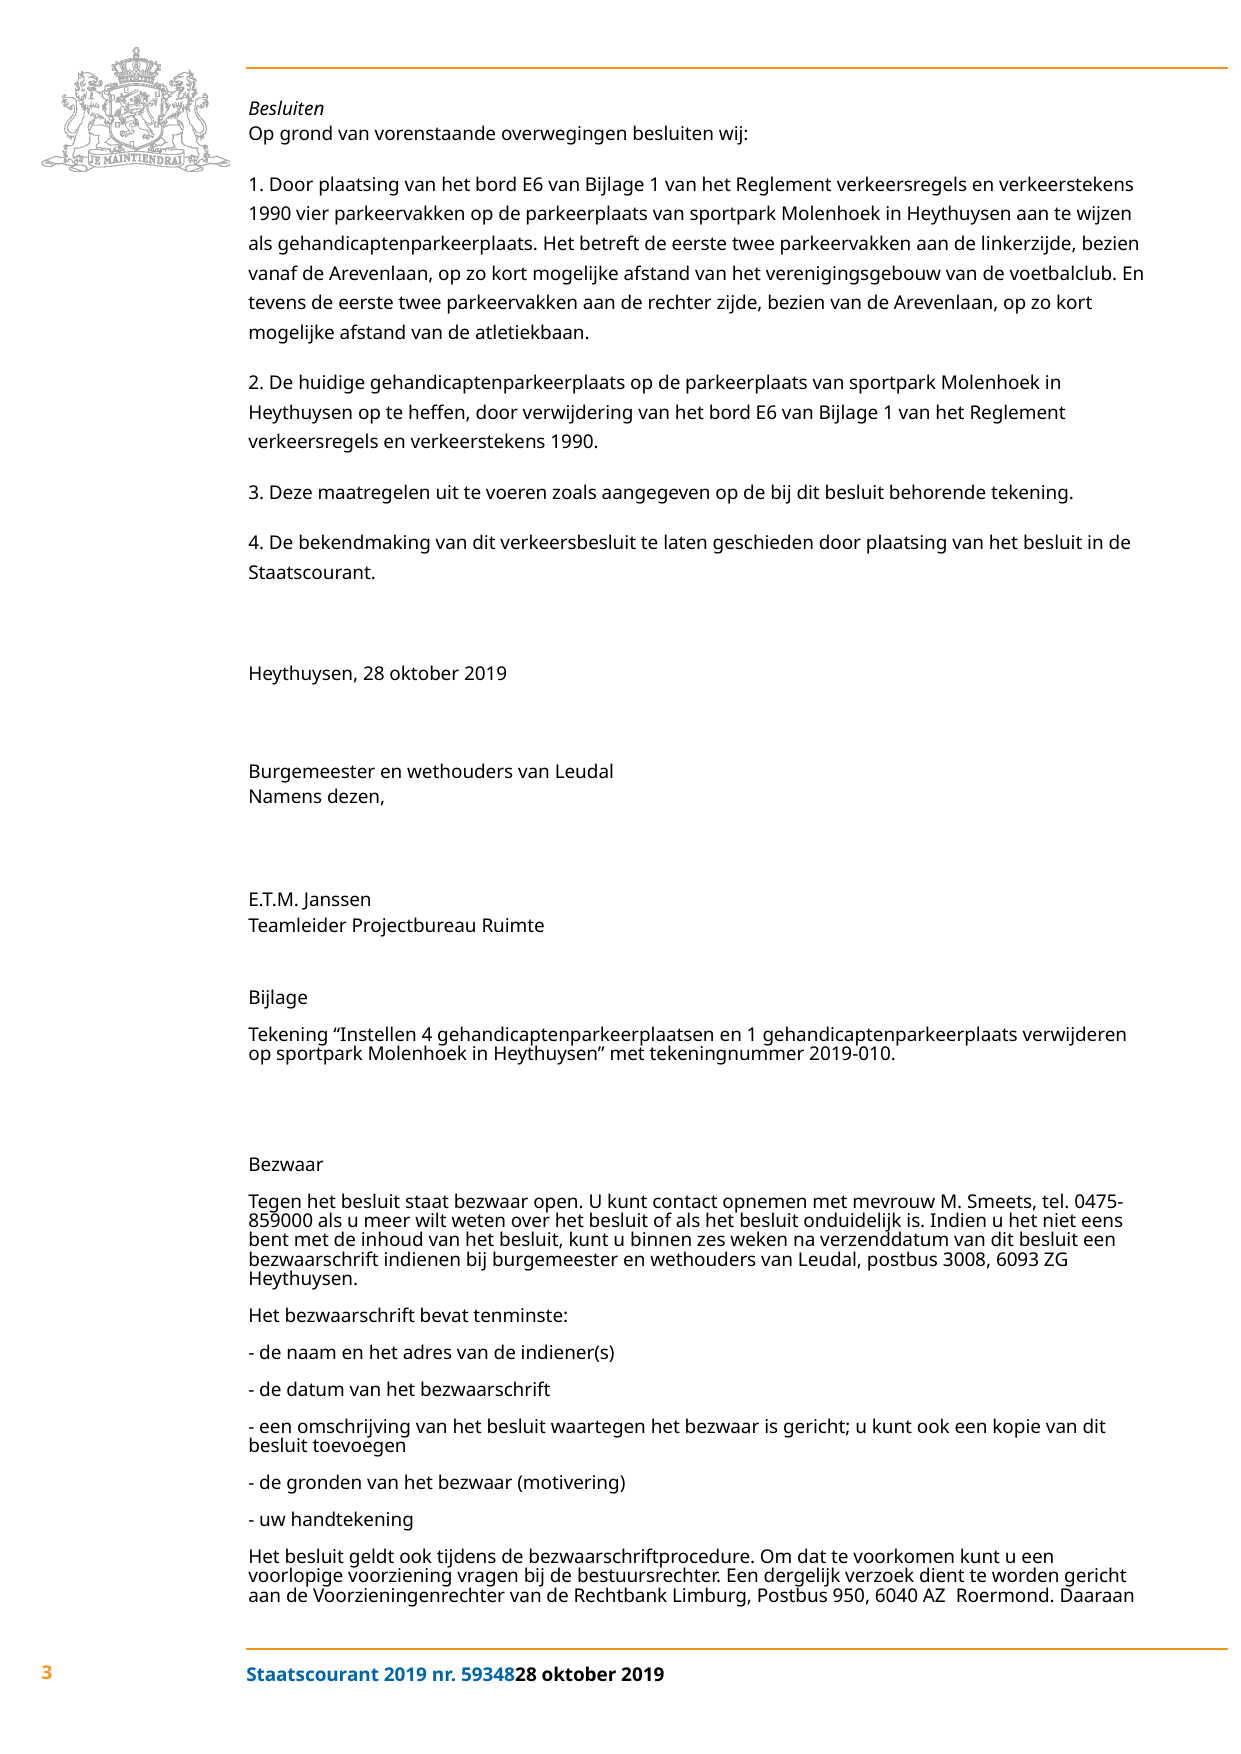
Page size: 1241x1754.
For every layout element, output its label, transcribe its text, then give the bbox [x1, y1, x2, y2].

text Tegen het besluit staat bezwaar open. U kunt contact opnemen met mevrouw M. Smeets, tel. 0475-859000 als u meer wilt weten over het besluit of als het besluit onduidelijk is. Indien u het niet eens bent met de inhoud van het besluit, kunt u binnen zes weken na verzenddatum van dit besluit een bezwaarschrift indienen bij burgemeester en wethouders van Leudal, postbus 3008, 6093 ZG Heythuysen. [248, 1193, 1152, 1289]
text 4. De bekendmaking van dit verkeersbesluit te laten geschieden door plaatsing van het besluit in de Staatscourant. [248, 529, 1152, 584]
text E.T.M. Janssen [248, 887, 1152, 912]
text - uw handtekening [248, 1511, 1152, 1530]
text 3. Deze maatregelen uit te voeren zoals aangegeven op de bij dit besluit behorende tekening. [248, 479, 1152, 504]
text Bijlage [248, 989, 1152, 1008]
text - de datum van het bezwaarschrift [248, 1381, 1152, 1400]
picture [41, 47, 231, 172]
text - de naam en het adres van de indiener(s) [248, 1344, 1152, 1363]
text - een omschrijving van het besluit waartegen het bezwaar is gericht; u kunt ook een kopie van dit besluit toevoegen [248, 1418, 1152, 1456]
text Namens dezen, [248, 784, 1152, 809]
text 1. Door plaatsing van het bord E6 van Bijlage 1 van het Reglement verkeersregels en verkeerstekens 1990 vier parkeervakken op de parkeerplaats van sportpark Molenhoek in Heythuysen aan te wijzen als gehandicaptenparkeerplaats. Het betreft de eerste twee parkeervakken aan de linkerzijde, bezien vanaf de Arevenlaan, op zo kort mogelijke afstand van het verenigingsgebouw van de voetbalclub. En tevens de eerste twee parkeervakken aan de rechter zijde, bezien van de Arevenlaan, op zo kort mogelijke afstand van de atletiekbaan. [248, 171, 1152, 344]
text Het besluit geldt ook tijdens de bezwaarschriftprocedure. Om dat te voorkomen kunt u een voorlopige voorziening vragen bij de bestuursrechter. Een dergelijk verzoek dient te worden gericht aan de Voorzieningenrechter van de Rechtbank Limburg, Postbus 950, 6040 AZ Roermond. Daaraan [248, 1548, 1152, 1606]
text Heythuysen, 28 oktober 2019 [248, 660, 1152, 685]
text Bezwaar [248, 1156, 1152, 1175]
text Op grond van vorenstaande overwegingen besluiten wij: [248, 121, 1152, 146]
text Tekening “Instellen 4 gehandicaptenparkeerplaatsen en 1 gehandicaptenparkeerplaats verwijderen op sportpark Molenhoek in Heythuysen” met tekeningnummer 2019-010. [248, 1026, 1152, 1064]
text 2. De huidige gehandicaptenparkeerplaats op de parkeerplaats van sportpark Molenhoek in Heythuysen op te heffen, door verwijdering van het bord E6 van Bijlage 1 van het Reglement verkeersregels en verkeerstekens 1990. [248, 369, 1152, 454]
text - de gronden van het bezwaar (motivering) [248, 1474, 1152, 1493]
text Besluiten [248, 95, 1152, 121]
text Teamleider Projectbureau Ruimte [248, 912, 1152, 938]
text Het bezwaarschrift bevat tenminste: [248, 1307, 1152, 1326]
text Burgemeester en wethouders van Leudal [248, 758, 1152, 784]
